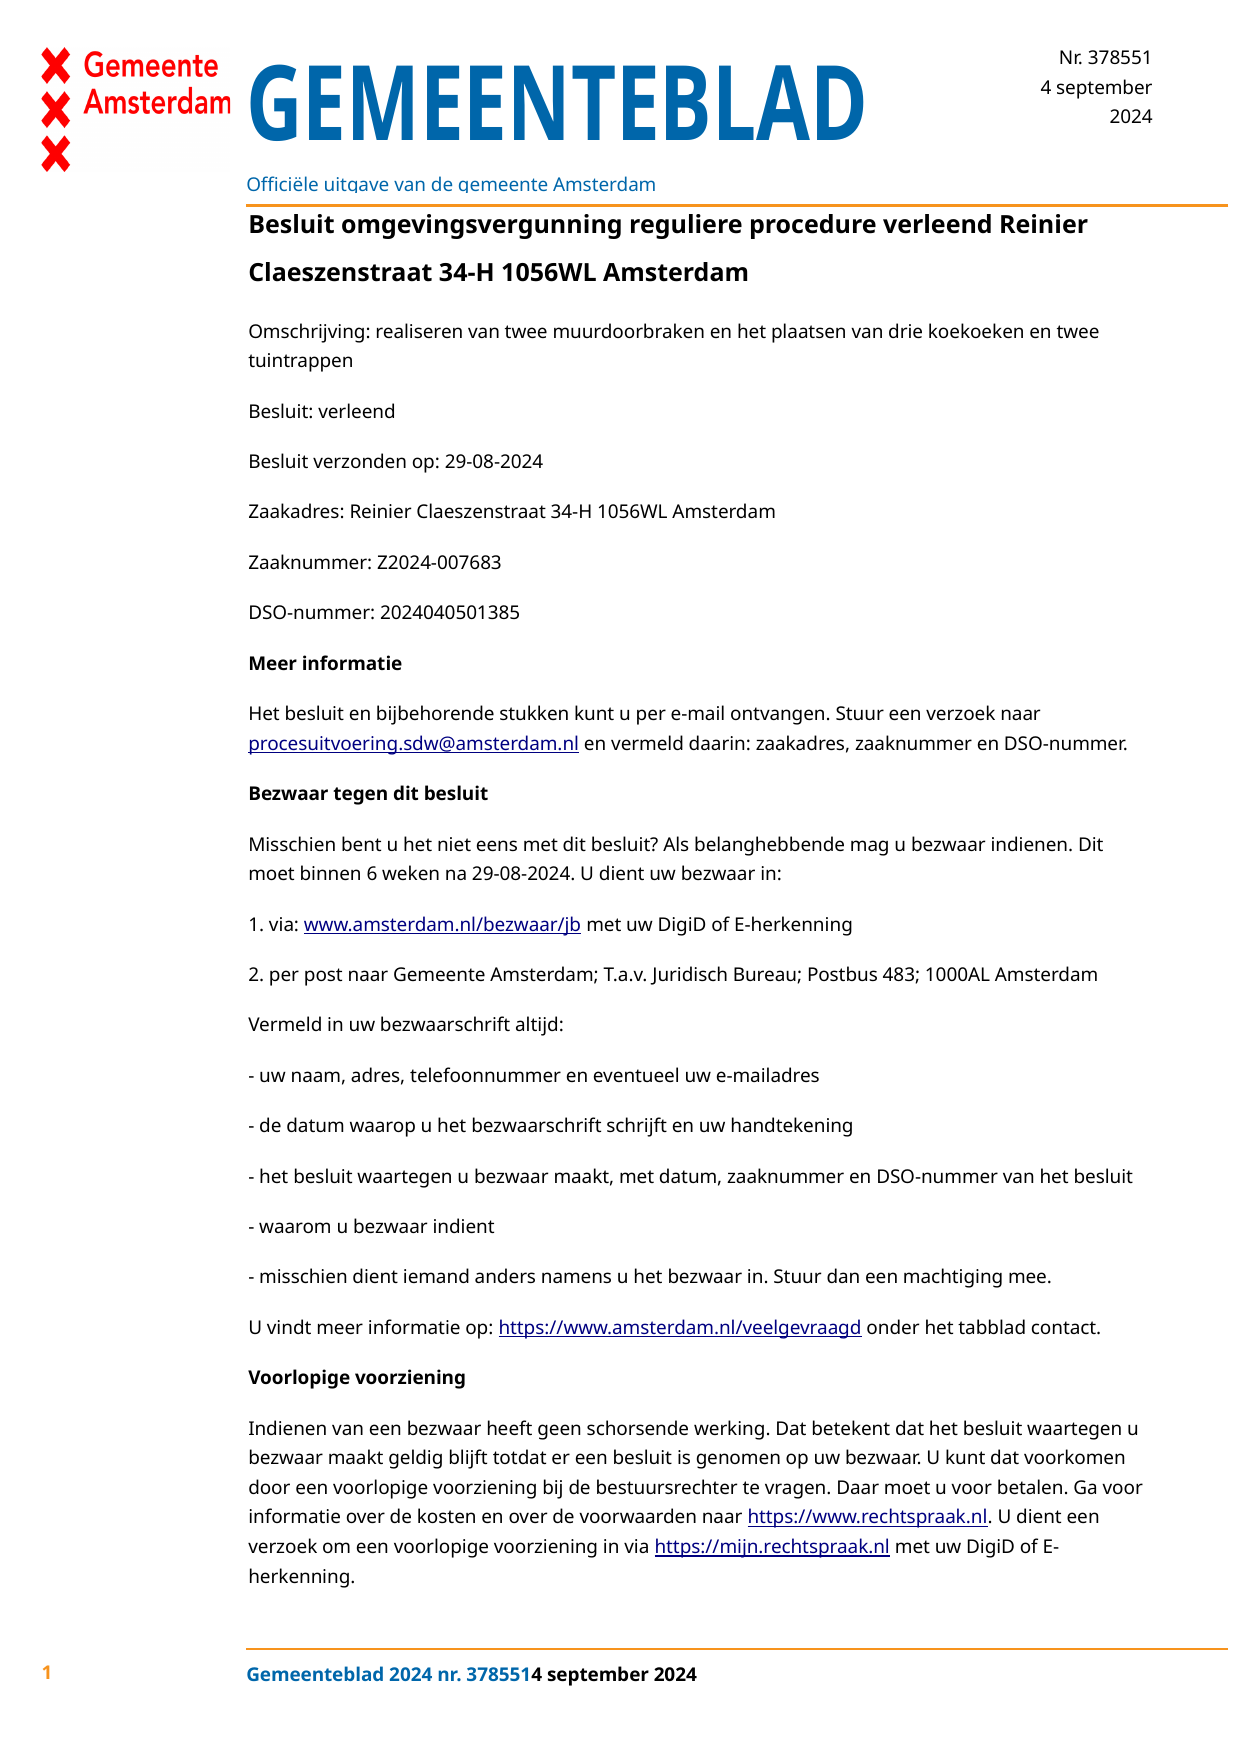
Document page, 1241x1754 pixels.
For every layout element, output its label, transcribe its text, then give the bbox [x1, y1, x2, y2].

picture [41, 47, 231, 172]
text Misschien bent u het niet eens met dit besluit? Als belanghebbende mag u bezwaar indienen. Dit moet binnen 6 weken na 29-08-2024. U dient uw bezwaar in: [248, 831, 1152, 886]
text Meer informatie [248, 650, 1152, 676]
text - misschien dient iemand anders namens u het bezwaar in. Stuur dan een machtiging mee. [248, 1264, 1152, 1289]
text Besluit verzonden op: 29-08-2024 [248, 448, 1152, 474]
text Vermeld in uw bezwaarschrift altijd: [248, 1012, 1152, 1037]
text Zaaknummer: Z2024-007683 [248, 549, 1152, 575]
text U vindt meer informatie op: https://www.amsterdam.nl/veelgevraagd onder het tabblad contact. [248, 1314, 1152, 1340]
text Het besluit en bijbehorende stukken kunt u per e-mail ontvangen. Stuur een verzoek naar procesuitvoering.sdw@amsterdam.nl en vermeld daarin: zaakadres, zaaknummer en DSO-nummer. [248, 700, 1152, 756]
text Besluit omgevingsvergunning reguliere procedure verleend Reinier Claeszenstraat 34-H 1056WL Amsterdam [248, 207, 1152, 288]
text DSO-nummer: 2024040501385 [248, 599, 1152, 625]
text - de datum waarop u het bezwaarschrift schrijft en uw handtekening [248, 1112, 1152, 1138]
text Bezwaar tegen dit besluit [248, 780, 1152, 806]
text - het besluit waartegen u bezwaar maakt, met datum, zaaknummer en DSO-nummer van het besluit [248, 1163, 1152, 1189]
text Indienen van een bezwaar heeft geen schorsende werking. Dat betekent dat het besluit waartegen u bezwaar maakt geldig blijft totdat er een besluit is genomen op uw bezwaar. U kunt dat voorkomen door een voorlopige voorziening bij de bestuursrechter te vragen. Daar moet u voor betalen. Ga voor informatie over de kosten en over de voorwaarden naar https://www.rechtspraak.nl. U dient een verzoek om een voorlopige voorziening in via https://mijn.rechtspraak.nl met uw DigiD of E-herkenning. [248, 1415, 1152, 1589]
text 1. via: www.amsterdam.nl/bezwaar/jb met uw DigiD of E-herkenning [248, 911, 1152, 937]
text 2. per post naar Gemeente Amsterdam; T.a.v. Juridisch Bureau; Postbus 483; 1000AL Amsterdam [248, 961, 1152, 987]
text Zaakadres: Reinier Claeszenstraat 34-H 1056WL Amsterdam [248, 499, 1152, 524]
text - waarom u bezwaar indient [248, 1213, 1152, 1239]
text Omschrijving: realiseren van twee muurdoorbraken en het plaatsen van drie koekoeken en twee tuintrappen [248, 318, 1152, 373]
text Voorlopige voorziening [248, 1364, 1152, 1390]
text Besluit: verleend [248, 398, 1152, 424]
text - uw naam, adres, telefoonnummer en eventueel uw e-mailadres [248, 1062, 1152, 1088]
